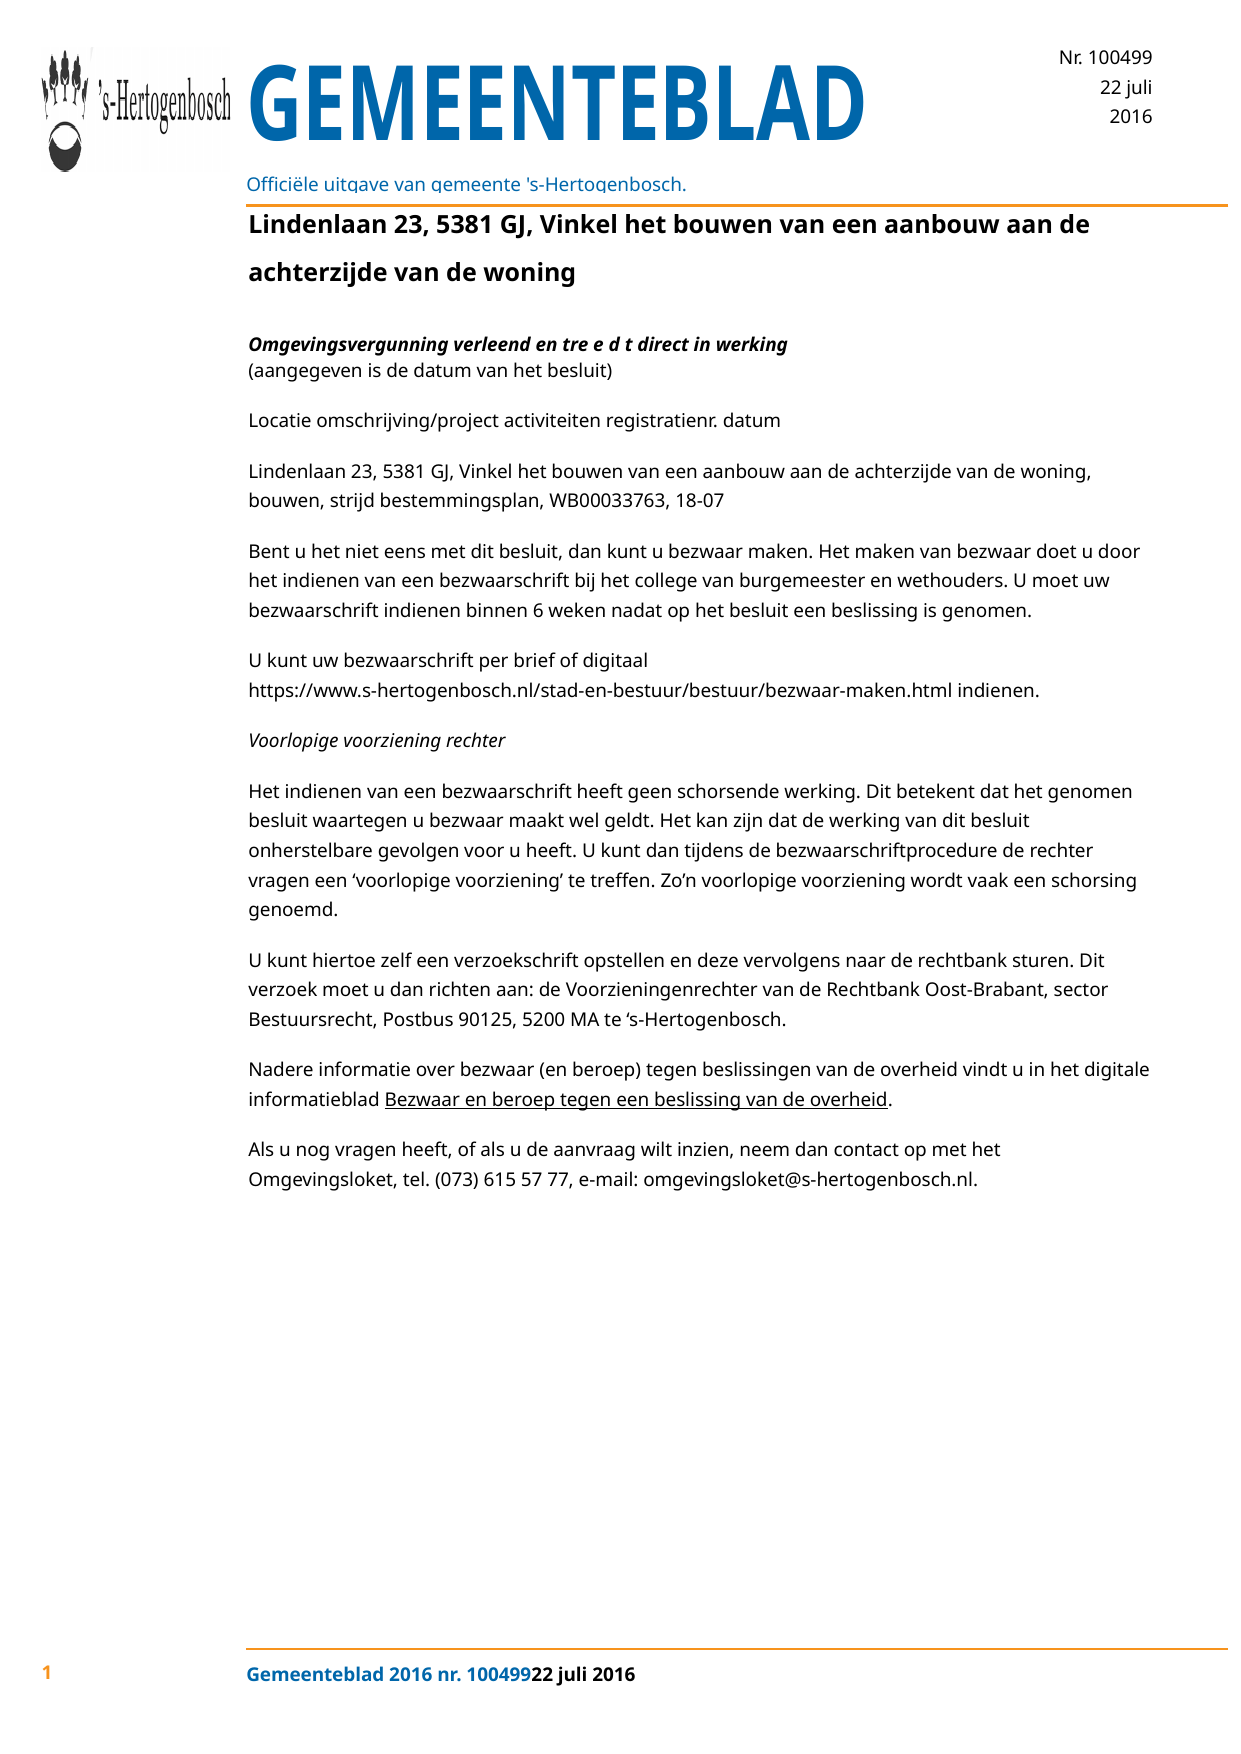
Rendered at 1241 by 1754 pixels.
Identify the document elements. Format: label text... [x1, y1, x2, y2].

picture [41, 47, 231, 172]
text Lindenlaan 23, 5381 GJ, Vinkel het bouwen van een aanbouw aan de achterzijde van de woning, bouwen, strijd bestemmingsplan, WB00033763, 18-07 [248, 458, 1152, 513]
text Bent u het niet eens met dit besluit, dan kunt u bezwaar maken. Het maken van bezwaar doet u door het indienen van een bezwaarschrift bij het college van burgemeester en wethouders. U moet uw bezwaarschrift indienen binnen 6 weken nadat op het besluit een beslissing is genomen. [248, 538, 1152, 623]
text U kunt hiertoe zelf een verzoekschrift opstellen en deze vervolgens naar de rechtbank sturen. Dit verzoek moet u dan richten aan: de Voorzieningenrechter van de Rechtbank Oost-Brabant, sector Bestuursrecht, Postbus 90125, 5200 MA te ‘s-Hertogenbosch. [248, 947, 1152, 1032]
text Het indienen van een bezwaarschrift heeft geen schorsende werking. Dit betekent dat het genomen besluit waartegen u bezwaar maakt wel geldt. Het kan zijn dat de werking van dit besluit onherstelbare gevolgen voor u heeft. U kunt dan tijdens de bezwaarschriftprocedure de rechter vragen een ‘voorlopige voorziening’ te treffen. Zo’n voorlopige voorziening wordt vaak een schorsing genoemd. [248, 778, 1152, 922]
text Omgevingsvergunning verleend en tre e d t direct in werking [248, 331, 1152, 357]
text Lindenlaan 23, 5381 GJ, Vinkel het bouwen van een aanbouw aan de achterzijde van de woning [248, 207, 1152, 288]
text Nadere informatie over bezwaar (en beroep) tegen beslissingen van de overheid vindt u in het digitale informatieblad Bezwaar en beroep tegen een beslissing van de overheid. [248, 1056, 1152, 1112]
text U kunt uw bezwaarschrift per brief of digitaal https://www.s-hertogenbosch.nl/stad-en-bestuur/bestuur/bezwaar-maken.html indienen. [248, 648, 1152, 703]
text Als u nog vragen heeft, of als u de aanvraag wilt inzien, neem dan contact op met het Omgevingsloket, tel. (073) 615 57 77, e-mail: omgevingsloket@s-hertogenbosch.nl. [248, 1136, 1152, 1192]
text Locatie omschrijving/project activiteiten registratienr. datum [248, 408, 1152, 433]
text (aangegeven is de datum van het besluit) [248, 357, 1152, 383]
text Voorlopige voorziening rechter [248, 728, 1152, 753]
